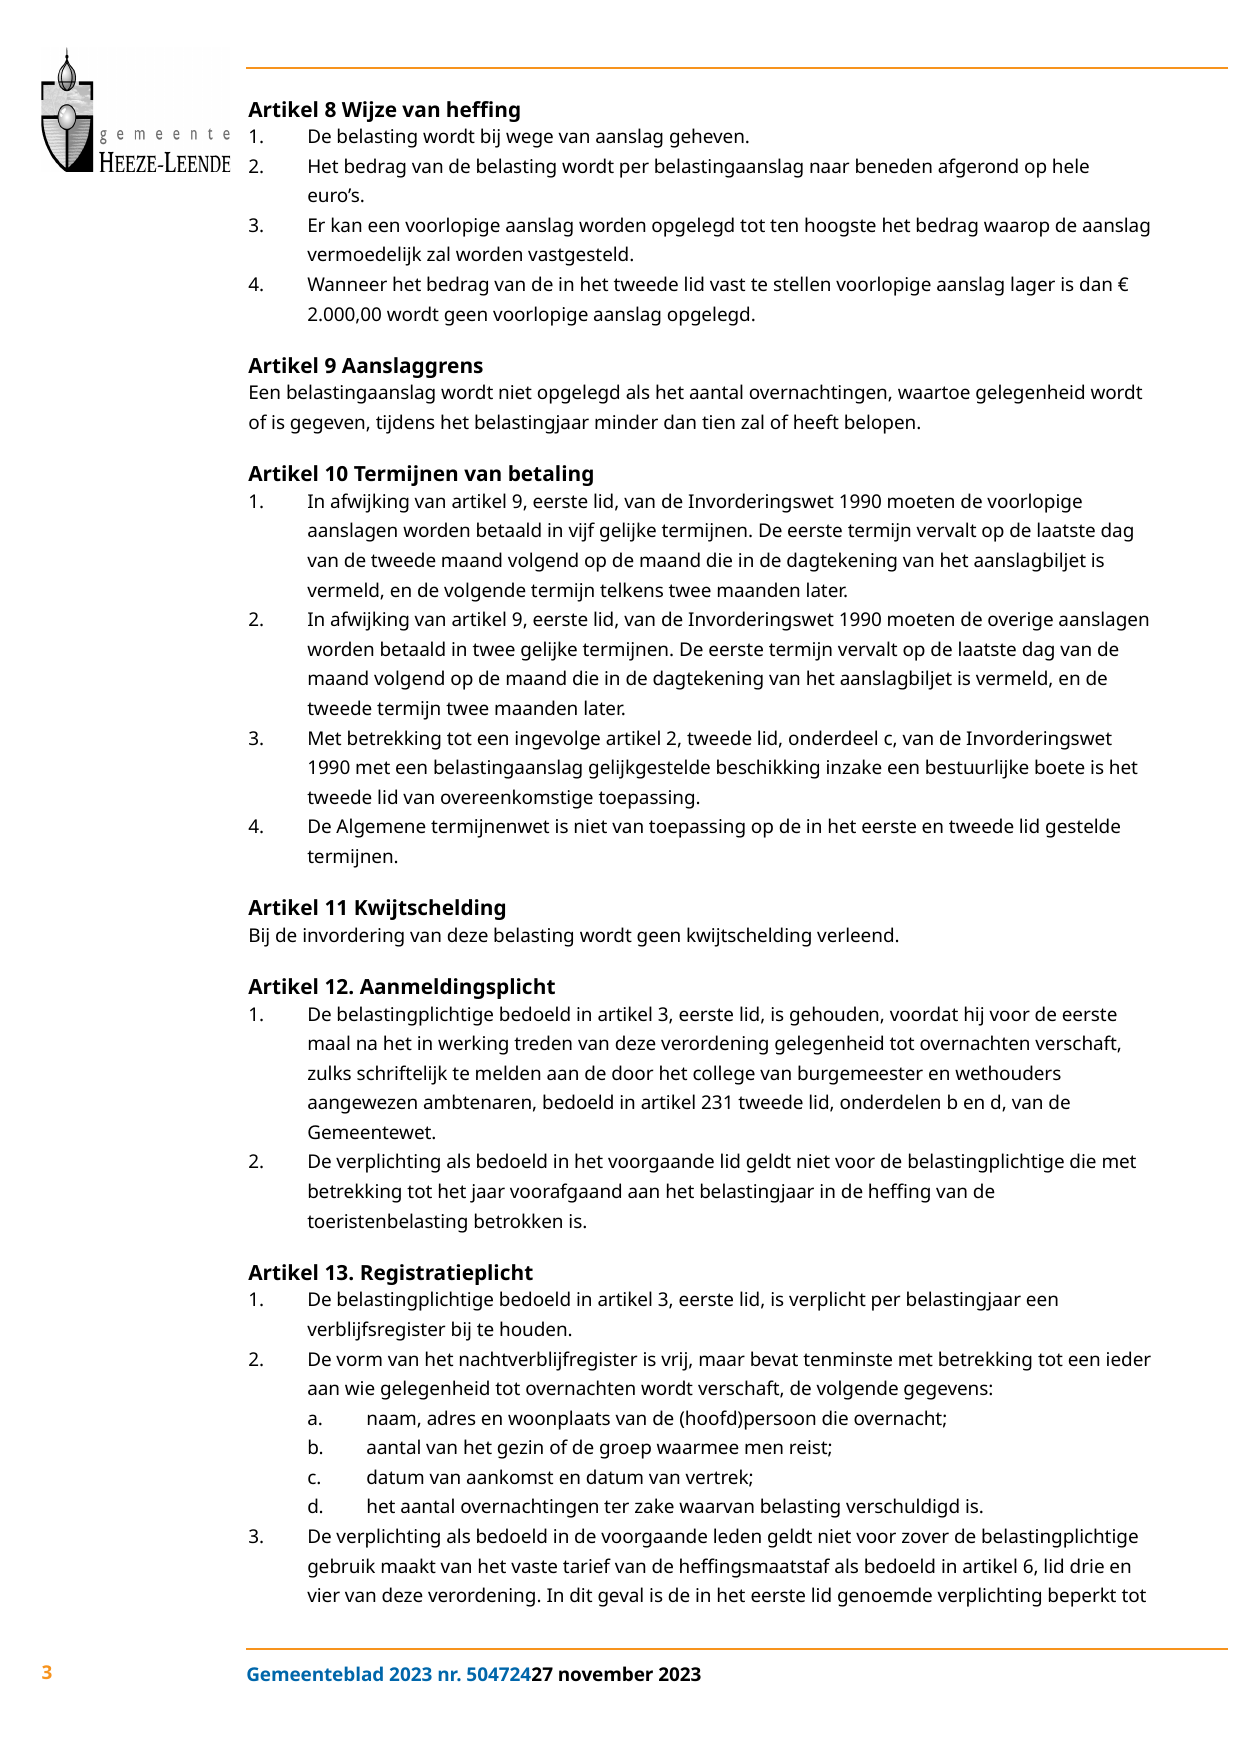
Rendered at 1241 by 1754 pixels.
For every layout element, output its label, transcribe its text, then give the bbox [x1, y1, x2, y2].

text Artikel 13. Registratieplicht [248, 1258, 1152, 1287]
list In afwijking van artikel 9, eerste lid, van de Invorderingswet 1990 moeten de overige aanslagen worden betaald in twee gelijke termijnen. De eerste termijn vervalt op de laatste dag van de maand volgend op de maand die in de dagtekening van het aanslagbiljet is vermeld, en de tweede termijn twee maanden later. [248, 606, 1152, 721]
list De verplichting als bedoeld in het voorgaande lid geldt niet voor de belastingplichtige die met betrekking tot het jaar voorafgaand aan het belastingjaar in de heffing van de toeristenbelasting betrokken is. [248, 1149, 1152, 1233]
text Artikel 12. Aanmeldingsplicht [248, 972, 1152, 1001]
list De Algemene termijnenwet is niet van toepassing op de in het eerste en tweede lid gestelde termijnen. [248, 813, 1152, 869]
list De belastingplichtige bedoeld in artikel 3, eerste lid, is gehouden, voordat hij voor de eerste maal na het in werking treden van deze verordening gelegenheid tot overnachten verschaft, zulks schriftelijk te melden aan de door het college van burgemeester en wethouders aangewezen ambtenaren, bedoeld in artikel 231 tweede lid, onderdelen b en d, van de Gemeentewet. [248, 1001, 1152, 1145]
list In afwijking van artikel 9, eerste lid, van de Invorderingswet 1990 moeten de voorlopige aanslagen worden betaald in vijf gelijke termijnen. De eerste termijn vervalt op de laatste dag van de tweede maand volgend op de maand die in de dagtekening van het aanslagbiljet is vermeld, en de volgende termijn telkens twee maanden later. [248, 488, 1152, 602]
list het aantal overnachtingen ter zake waarvan belasting verschuldigd is. [307, 1494, 1152, 1519]
list naam, adres en woonplaats van de (hoofd)persoon die overnacht; [307, 1405, 1152, 1431]
list De belasting wordt bij wege van aanslag geheven. [248, 123, 1152, 149]
text Een belastingaanslag wordt niet opgelegd als het aantal overnachtingen, waartoe gelegenheid wordt of is gegeven, tijdens het belastingjaar minder dan tien zal of heeft belopen. [248, 379, 1152, 435]
text Bij de invordering van deze belasting wordt geen kwijtschelding verleend. [248, 922, 1152, 948]
list datum van aankomst en datum van vertrek; [307, 1464, 1152, 1490]
list Er kan een voorlopige aanslag worden opgelegd tot ten hoogste het bedrag waarop de aanslag vermoedelijk zal worden vastgesteld. [248, 212, 1152, 267]
list Wanneer het bedrag van de in het tweede lid vast te stellen voorlopige aanslag lager is dan € 2.000,00 wordt geen voorlopige aanslag opgelegd. [248, 271, 1152, 326]
text Artikel 8 Wijze van heffing [248, 95, 1152, 123]
list De vorm van het nachtverblijfregister is vrij, maar bevat tenminste met betrekking tot een ieder aan wie gelegenheid tot overnachten wordt verschaft, de volgende gegevens: [248, 1346, 1152, 1401]
list De verplichting als bedoeld in de voorgaande leden geldt niet voor zover de belastingplichtige gebruik maakt van het vaste tarief van de heffingsmaatstaf als bedoeld in artikel 6, lid drie en vier van deze verordening. In dit geval is de in het eerste lid genoemde verplichting beperkt tot [248, 1523, 1152, 1608]
list Met betrekking tot een ingevolge artikel 2, tweede lid, onderdeel c, van de Invorderingswet 1990 met een belastingaanslag gelijkgestelde beschikking inzake een bestuurlijke boete is het tweede lid van overeenkomstige toepassing. [248, 725, 1152, 809]
text Artikel 10 Termijnen van betaling [248, 459, 1152, 488]
list aantal van het gezin of de groep waarmee men reist; [307, 1434, 1152, 1460]
text Artikel 11 Kwijtschelding [248, 893, 1152, 922]
list Het bedrag van de belasting wordt per belastingaanslag naar beneden afgerond op hele euro’s. [248, 153, 1152, 208]
picture [41, 47, 231, 172]
list De belastingplichtige bedoeld in artikel 3, eerste lid, is verplicht per belastingjaar een verblijfsregister bij te houden. [248, 1287, 1152, 1342]
text Artikel 9 Aanslaggrens [248, 351, 1152, 379]
